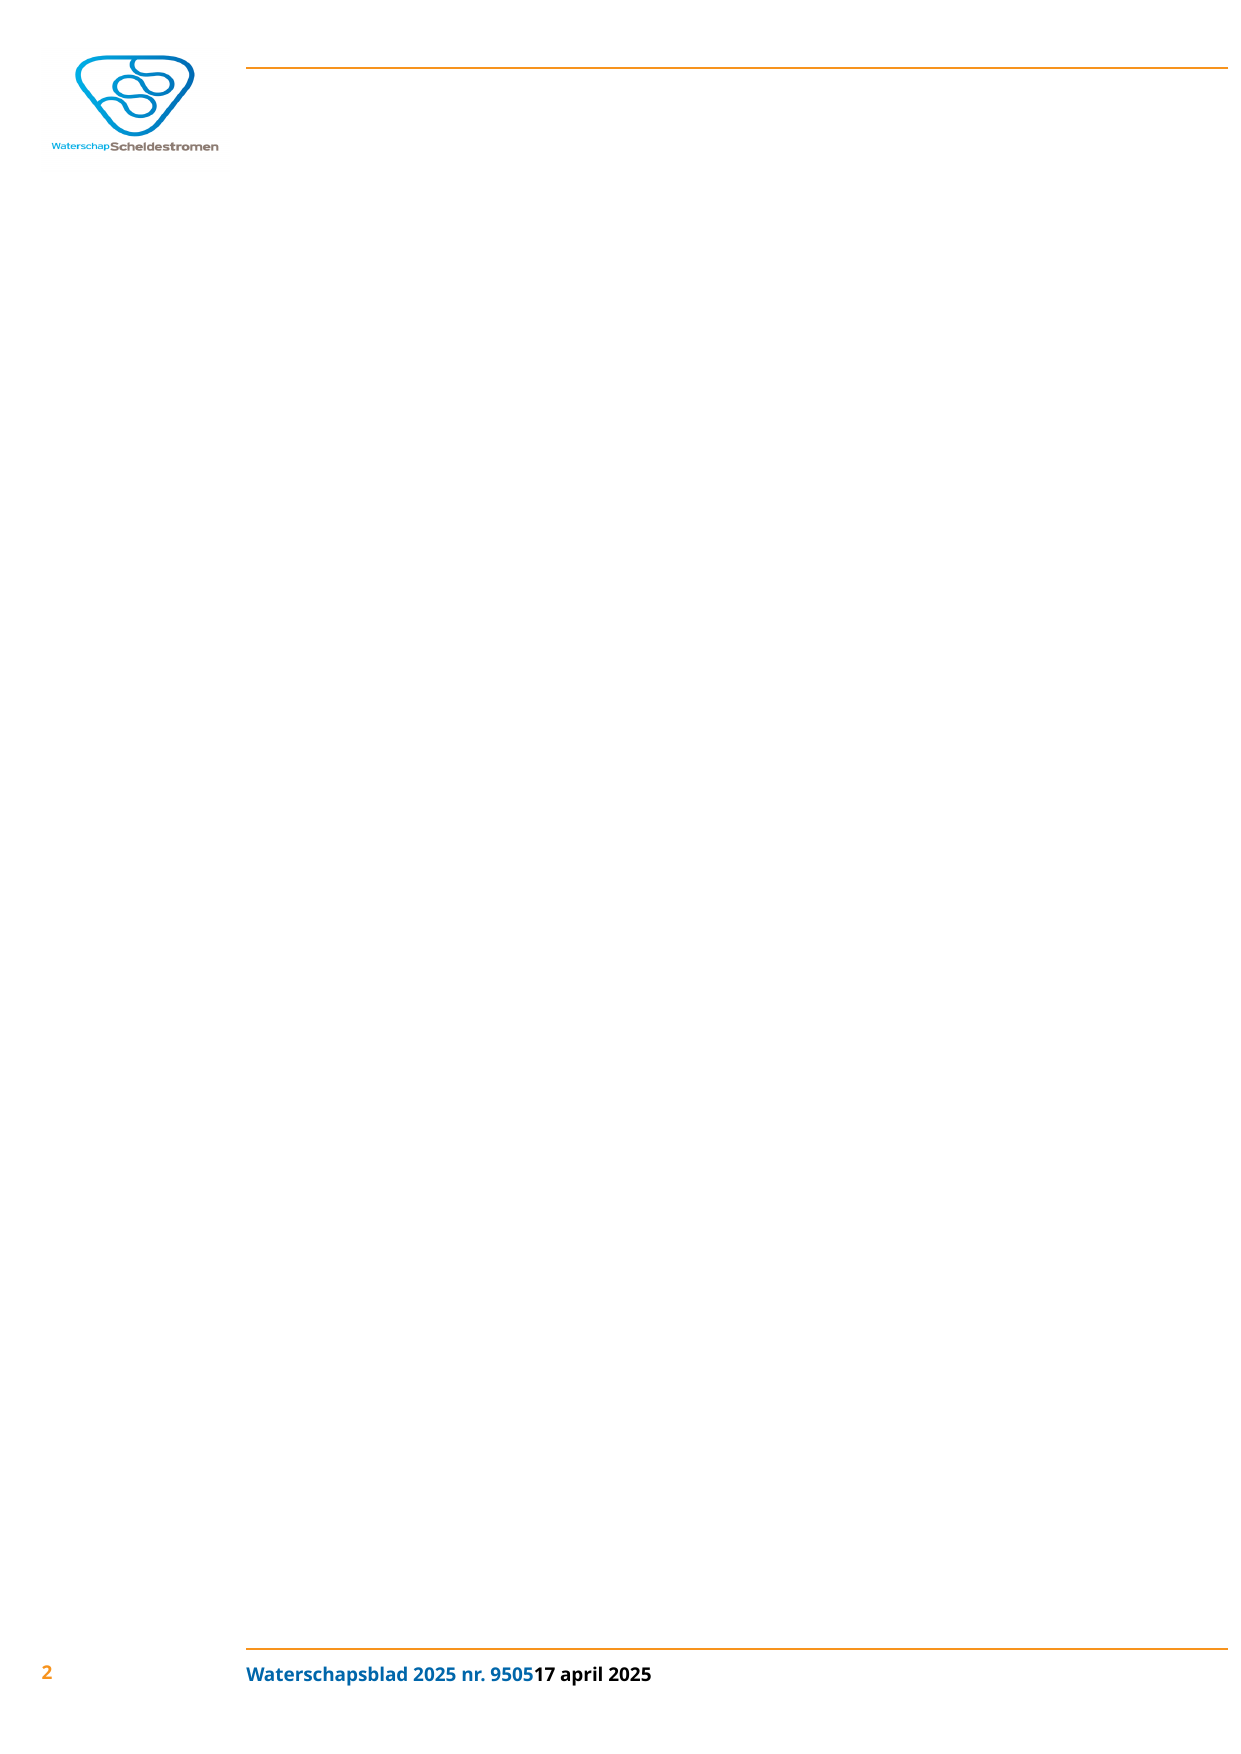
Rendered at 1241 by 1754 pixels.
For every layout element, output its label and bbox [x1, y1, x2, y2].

picture [41, 47, 231, 172]
